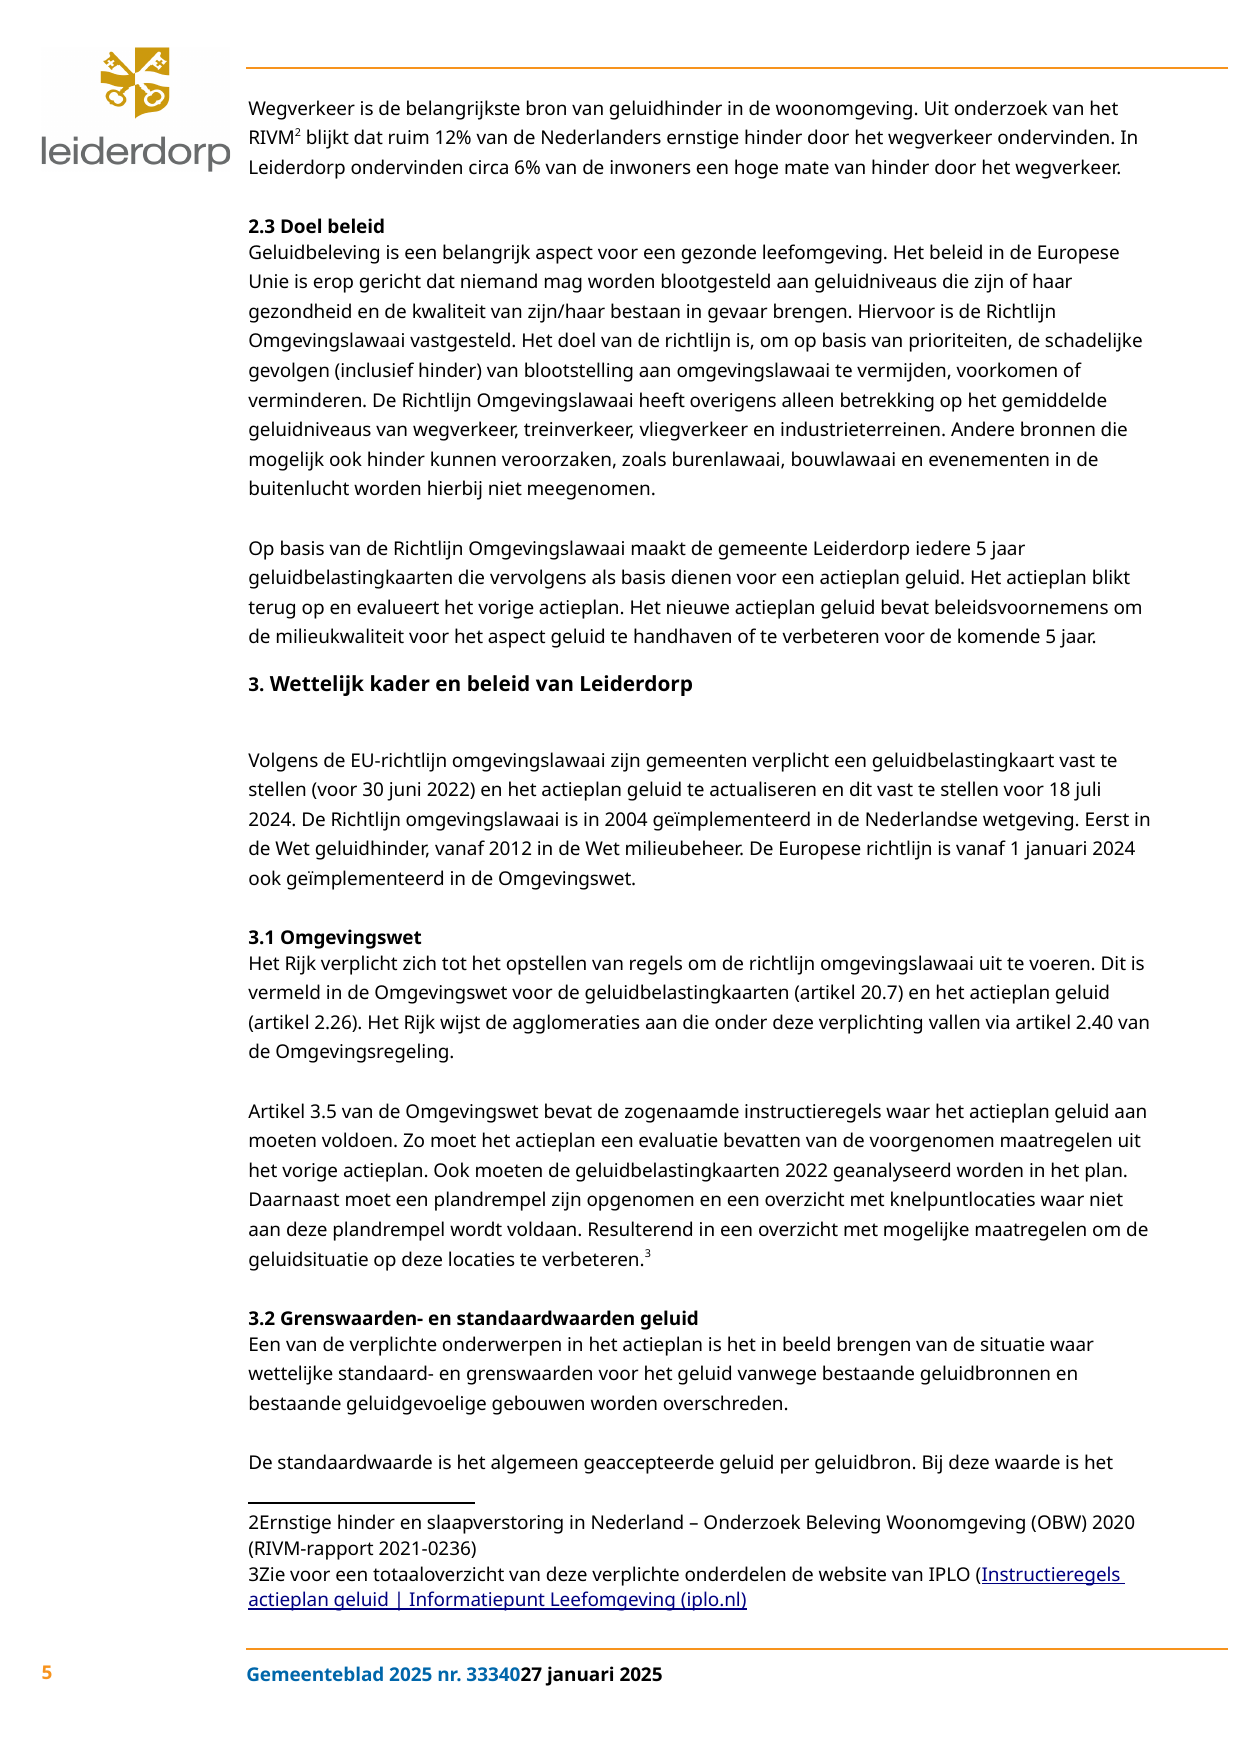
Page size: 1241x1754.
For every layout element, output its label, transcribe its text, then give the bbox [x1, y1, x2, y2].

text Volgens de EU-richtlijn omgevingslawaai zijn gemeenten verplicht een geluidbelastingkaart vast te stellen (voor 30 juni 2022) en het actieplan geluid te actualiseren en dit vast te stellen voor 18 juli 2024. De Richtlijn omgevingslawaai is in 2004 geïmplementeerd in de Nederlandse wetgeving. Eerst in de Wet geluidhinder, vanaf 2012 in de Wet milieubeheer. De Europese richtlijn is vanaf 1 januari 2024 ook geïmplementeerd in de Omgevingswet. [248, 747, 1152, 891]
text Een van de verplichte onderwerpen in het actieplan is het in beeld brengen van de situatie waar wettelijke standaard- en grenswaarden voor het geluid vanwege bestaande geluidbronnen en bestaande geluidgevoelige gebouwen worden overschreden. [248, 1331, 1152, 1416]
text Geluidbeleving is een belangrijk aspect voor een gezonde leefomgeving. Het beleid in de Europese Unie is erop gericht dat niemand mag worden blootgesteld aan geluidniveaus die zijn of haar gezondheid en de kwaliteit van zijn/haar bestaan in gevaar brengen. Hiervoor is de Richtlijn Omgevingslawaai vastgesteld. Het doel van de richtlijn is, om op basis van prioriteiten, de schadelijke gevolgen (inclusief hinder) van blootstelling aan omgevingslawaai te vermijden, voorkomen of verminderen. De Richtlijn Omgevingslawaai heeft overigens alleen betrekking op het gemiddelde geluidniveaus van wegverkeer, treinverkeer, vliegverkeer en industrieterreinen. Andere bronnen die mogelijk ook hinder kunnen veroorzaken, zoals burenlawaai, bouwlawaai en evenementen in de buitenlucht worden hierbij niet meegenomen. [248, 239, 1152, 501]
text 3.2 Grenswaarden- en standaardwaarden geluid [248, 1305, 1152, 1331]
picture [41, 47, 231, 172]
text 3.1 Omgevingswet [248, 924, 1152, 950]
text Op basis van de Richtlijn Omgevingslawaai maakt de gemeente Leiderdorp iedere 5 jaar geluidbelastingkaarten die vervolgens als basis dienen voor een actieplan geluid. Het actieplan blikt terug op en evalueert het vorige actieplan. Het nieuwe actieplan geluid bevat beleidsvoornemens om de milieukwaliteit voor het aspect geluid te handhaven of te verbeteren voor de komende 5 jaar. [248, 535, 1152, 649]
text Het Rijk verplicht zich tot het opstellen van regels om de richtlijn omgevingslawaai uit te voeren. Dit is vermeld in de Omgevingswet voor de geluidbelastingkaarten (artikel 20.7) en het actieplan geluid (artikel 2.26). Het Rijk wijst de agglomeraties aan die onder deze verplichting vallen via artikel 2.40 van de Omgevingsregeling. [248, 950, 1152, 1064]
text 3. Wettelijk kader en beleid van Leiderdorp [248, 669, 1152, 697]
text Wegverkeer is de belangrijkste bron van geluidhinder in de woonomgeving. Uit onderzoek van het RIVM blijkt dat ruim 12% van de Nederlanders ernstige hinder door het wegverkeer ondervinden. In Leiderdorp ondervinden circa 6% van de inwoners een hoge mate van hinder door het wegverkeer. [248, 95, 1152, 180]
text Zie voor een totaaloverzicht van deze verplichte onderdelen de website van IPLO (Instructieregels actieplan geluid | Informatiepunt Leefomgeving (iplo.nl) [248, 1561, 1152, 1612]
text Artikel 3.5 van de Omgevingswet bevat de zogenaamde instructieregels waar het actieplan geluid aan moeten voldoen. Zo moet het actieplan een evaluatie bevatten van de voorgenomen maatregelen uit het vorige actieplan. Ook moeten de geluidbelastingkaarten 2022 geanalyseerd worden in het plan. Daarnaast moet een plandrempel zijn opgenomen en een overzicht met knelpuntlocaties waar niet aan deze plandrempel wordt voldaan. Resulterend in een overzicht met mogelijke maatregelen om de geluidsituatie op deze locaties te verbeteren. [248, 1098, 1152, 1272]
text 2.3 Doel beleid [248, 213, 1152, 239]
text De standaardwaarde is het algemeen geaccepteerde geluid per geluidbron. Bij deze waarde is het [248, 1449, 1152, 1475]
text Ernstige hinder en slaapverstoring in Nederland – Onderzoek Beleving Woonomgeving (OBW) 2020 (RIVM-rapport 2021-0236) [248, 1509, 1152, 1561]
